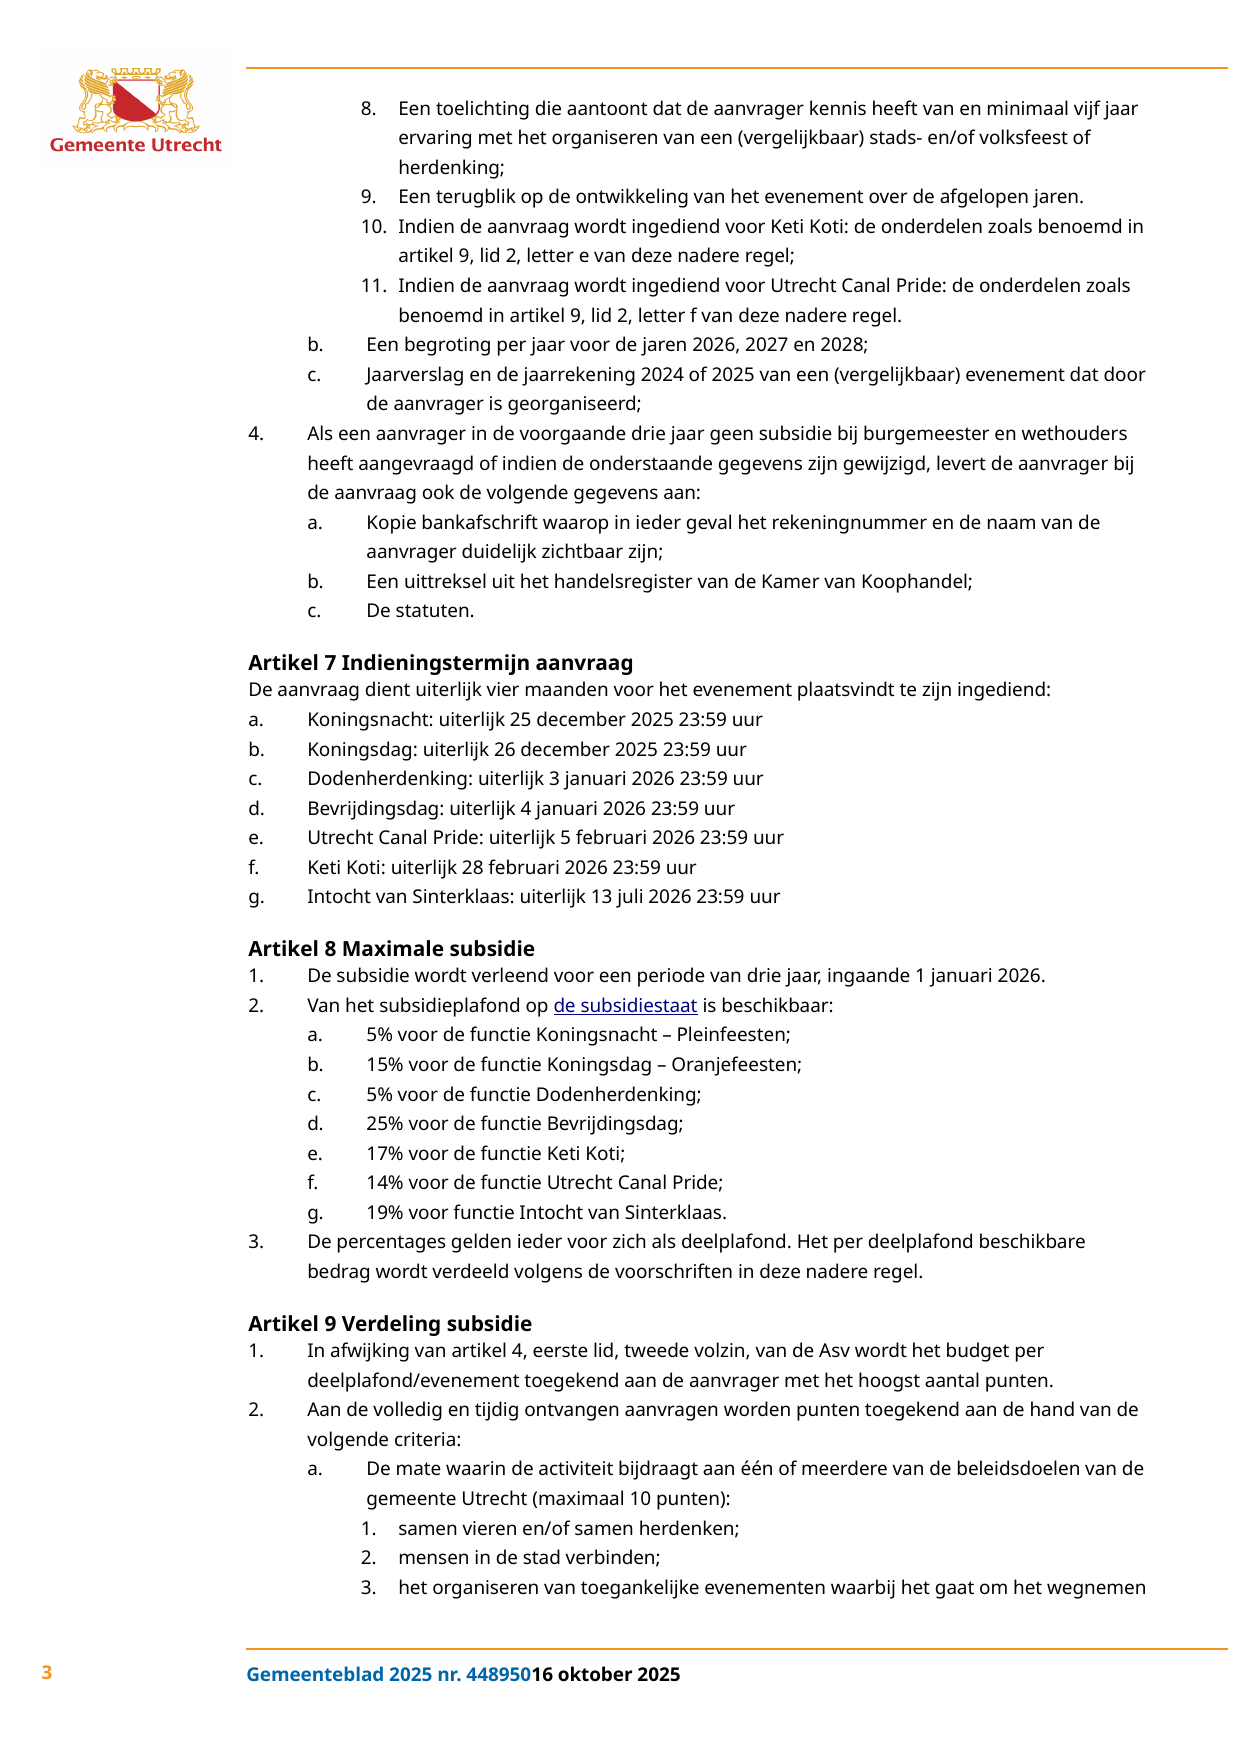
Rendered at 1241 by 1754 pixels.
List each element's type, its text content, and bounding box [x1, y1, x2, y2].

list Utrecht Canal Pride: uiterlijk 5 februari 2026 23:59 uur [248, 824, 1152, 850]
list Een uittreksel uit het handelsregister van de Kamer van Koophandel; [307, 568, 1152, 594]
list Een terugblik op de ontwikkeling van het evenement over de afgelopen jaren. [361, 183, 1152, 209]
list Een toelichting die aantoont dat de aanvrager kennis heeft van en minimaal vijf jaar ervaring met het organiseren van een (vergelijkbaar) stads- en/of volksfeest of herdenking; [361, 95, 1152, 180]
list Intocht van Sinterklaas: uiterlijk 13 juli 2026 23:59 uur [248, 884, 1152, 909]
list 17% voor de functie Keti Koti; [307, 1140, 1152, 1166]
list De statuten. [307, 598, 1152, 623]
list 19% voor functie Intocht van Sinterklaas. [307, 1199, 1152, 1225]
list 15% voor de functie Koningsdag – Oranjefeesten; [307, 1051, 1152, 1077]
list 5% voor de functie Dodenherdenking; [307, 1081, 1152, 1107]
list mensen in de stad verbinden; [361, 1544, 1152, 1570]
list 25% voor de functie Bevrijdingsdag; [307, 1110, 1152, 1136]
text Artikel 7 Indieningstermijn aanvraag [248, 648, 1152, 677]
picture [41, 47, 231, 172]
list 14% voor de functie Utrecht Canal Pride; [307, 1169, 1152, 1195]
list De subsidie wordt verleend voor een periode van drie jaar, ingaande 1 januari 2026. [248, 962, 1152, 988]
list Aan de volledig en tijdig ontvangen aanvragen worden punten toegekend aan de hand van de volgende criteria: [248, 1396, 1152, 1452]
text Artikel 8 Maximale subsidie [248, 934, 1152, 962]
text Artikel 9 Verdeling subsidie [248, 1309, 1152, 1337]
list Keti Koti: uiterlijk 28 februari 2026 23:59 uur [248, 854, 1152, 880]
list De mate waarin de activiteit bijdraagt aan één of meerdere van de beleidsdoelen van de gemeente Utrecht (maximaal 10 punten): [307, 1456, 1152, 1511]
list Koningsnacht: uiterlijk 25 december 2025 23:59 uur [248, 706, 1152, 732]
list 5% voor de functie Koningsnacht – Pleinfeesten; [307, 1022, 1152, 1047]
list Indien de aanvraag wordt ingediend voor Keti Koti: de onderdelen zoals benoemd in artikel 9, lid 2, letter e van deze nadere regel; [361, 213, 1152, 268]
list Indien de aanvraag wordt ingediend voor Utrecht Canal Pride: de onderdelen zoals benoemd in artikel 9, lid 2, letter f van deze nadere regel. [361, 272, 1152, 328]
list De percentages gelden ieder voor zich als deelplafond. Het per deelplafond beschikbare bedrag wordt verdeeld volgens de voorschriften in deze nadere regel. [248, 1229, 1152, 1284]
list samen vieren en/of samen herdenken; [361, 1515, 1152, 1540]
list Koningsdag: uiterlijk 26 december 2025 23:59 uur [248, 736, 1152, 761]
list Jaarverslag en de jaarrekening 2024 of 2025 van een (vergelijkbaar) evenement dat door de aanvrager is georganiseerd; [307, 361, 1152, 416]
list Als een aanvrager in de voorgaande drie jaar geen subsidie bij burgemeester en wethouders heeft aangevraagd of indien de onderstaande gegevens zijn gewijzigd, levert de aanvrager bij de aanvraag ook de volgende gegevens aan: [248, 420, 1152, 505]
list Van het subsidieplafond op de subsidiestaat is beschikbaar: [248, 992, 1152, 1018]
list Dodenherdenking: uiterlijk 3 januari 2026 23:59 uur [248, 765, 1152, 791]
text De aanvraag dient uiterlijk vier maanden voor het evenement plaatsvindt te zijn ingediend: [248, 677, 1152, 702]
list Kopie bankafschrift waarop in ieder geval het rekeningnummer en de naam van de aanvrager duidelijk zichtbaar zijn; [307, 509, 1152, 564]
list Een begroting per jaar voor de jaren 2026, 2027 en 2028; [307, 331, 1152, 357]
list het organiseren van toegankelijke evenementen waarbij het gaat om het wegnemen [361, 1574, 1152, 1599]
list In afwijking van artikel 4, eerste lid, tweede volzin, van de Asv wordt het budget per deelplafond/evenement toegekend aan de aanvrager met het hoogst aantal punten. [248, 1337, 1152, 1392]
list Bevrijdingsdag: uiterlijk 4 januari 2026 23:59 uur [248, 795, 1152, 821]
